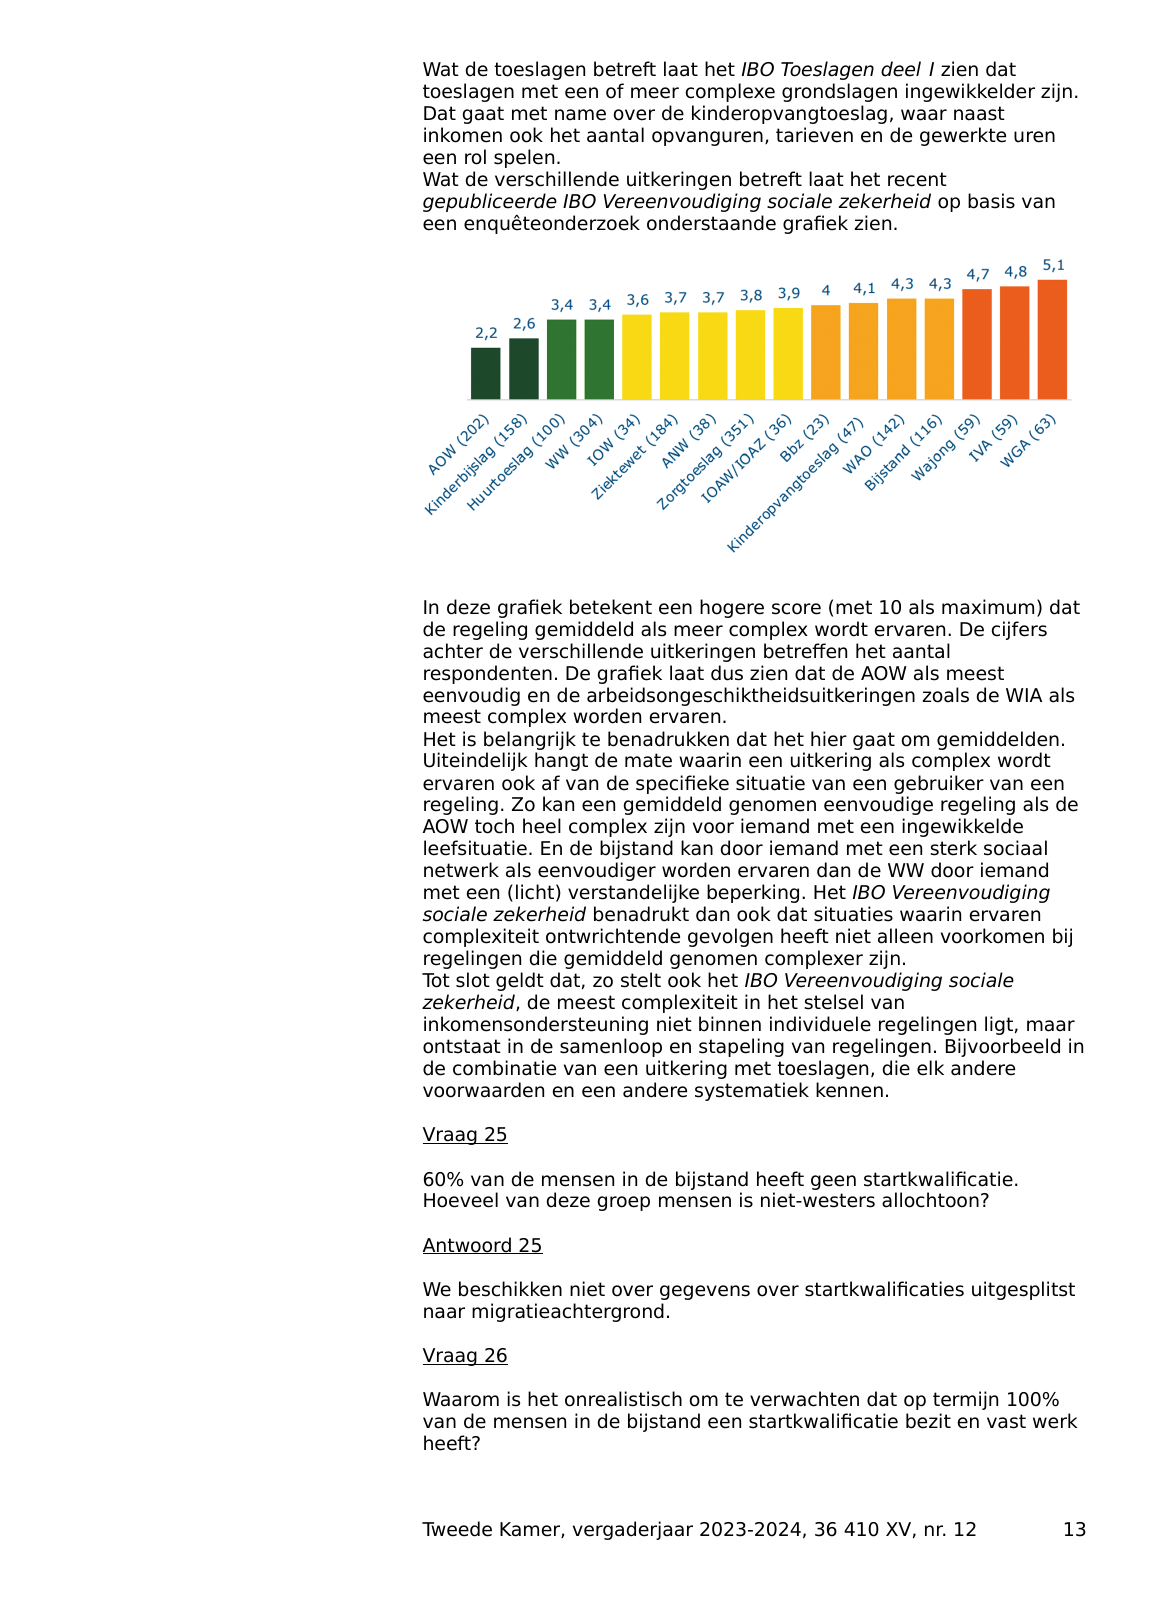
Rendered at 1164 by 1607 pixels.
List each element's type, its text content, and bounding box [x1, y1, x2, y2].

subtitle Vraag 25 [422, 1124, 1087, 1146]
subtitle Antwoord 25 [422, 1234, 1087, 1257]
picture [422, 257, 1072, 553]
text We beschikken niet over gegevens over startkwalificaties uitgesplitst naar migratieachtergrond. [422, 1279, 1087, 1323]
subtitle Vraag 26 [422, 1345, 1087, 1367]
text 60% van de mensen in de bijstand heeft geen startkwalificatie. Hoeveel van deze groep mensen is niet-westers allochtoon? [422, 1168, 1087, 1212]
text Tot slot geldt dat, zo stelt ook het IBO Vereenvoudiging sociale zekerheid, de meest complexiteit in het stelsel van inkomensondersteuning niet binnen individuele regelingen ligt, maar ontstaat in de samenloop en stapeling van regelingen. Bijvoorbeeld in de combinatie van een uitkering met toeslagen, die elk andere voorwaarden en een andere systematiek kennen. [422, 970, 1087, 1102]
text Waarom is het onrealistisch om te verwachten dat op termijn 100% van de mensen in de bijstand een startkwalificatie bezit en vast werk heeft? [422, 1389, 1087, 1455]
text Wat de toeslagen betreft laat het IBO Toeslagen deel I zien dat toeslagen met een of meer complexe grondslagen ingewikkelder zijn. Dat gaat met name over de kinderopvangtoeslag, waar naast inkomen ook het aantal opvanguren, tarieven en de gewerkte uren een rol spelen. [422, 59, 1087, 169]
text Wat de verschillende uitkeringen betreft laat het recent gepubliceerde IBO Vereenvoudiging sociale zekerheid op basis van een enquêteonderzoek onderstaande grafiek zien. [422, 169, 1087, 235]
text In deze grafiek betekent een hogere score (met 10 als maximum) dat de regeling gemiddeld als meer complex wordt ervaren. De cijfers achter de verschillende uitkeringen betreffen het aantal respondenten. De grafiek laat dus zien dat de AOW als meest eenvoudig en de arbeidsongeschiktheidsuitkeringen zoals de WIA als meest complex worden ervaren. [422, 597, 1087, 728]
text Het is belangrijk te benadrukken dat het hier gaat om gemiddelden. Uiteindelijk hangt de mate waarin een uitkering als complex wordt ervaren ook af van de specifieke situatie van een gebruiker van een regeling. Zo kan een gemiddeld genomen eenvoudige regeling als de AOW toch heel complex zijn voor iemand met een ingewikkelde leefsituatie. En de bijstand kan door iemand met een sterk sociaal netwerk als eenvoudiger worden ervaren dan de WW door iemand met een (licht) verstandelijke beperking. Het IBO Vereenvoudiging sociale zekerheid benadrukt dan ook dat situaties waarin ervaren complexiteit ontwrichtende gevolgen heeft niet alleen voorkomen bij regelingen die gemiddeld genomen complexer zijn. [422, 728, 1087, 970]
